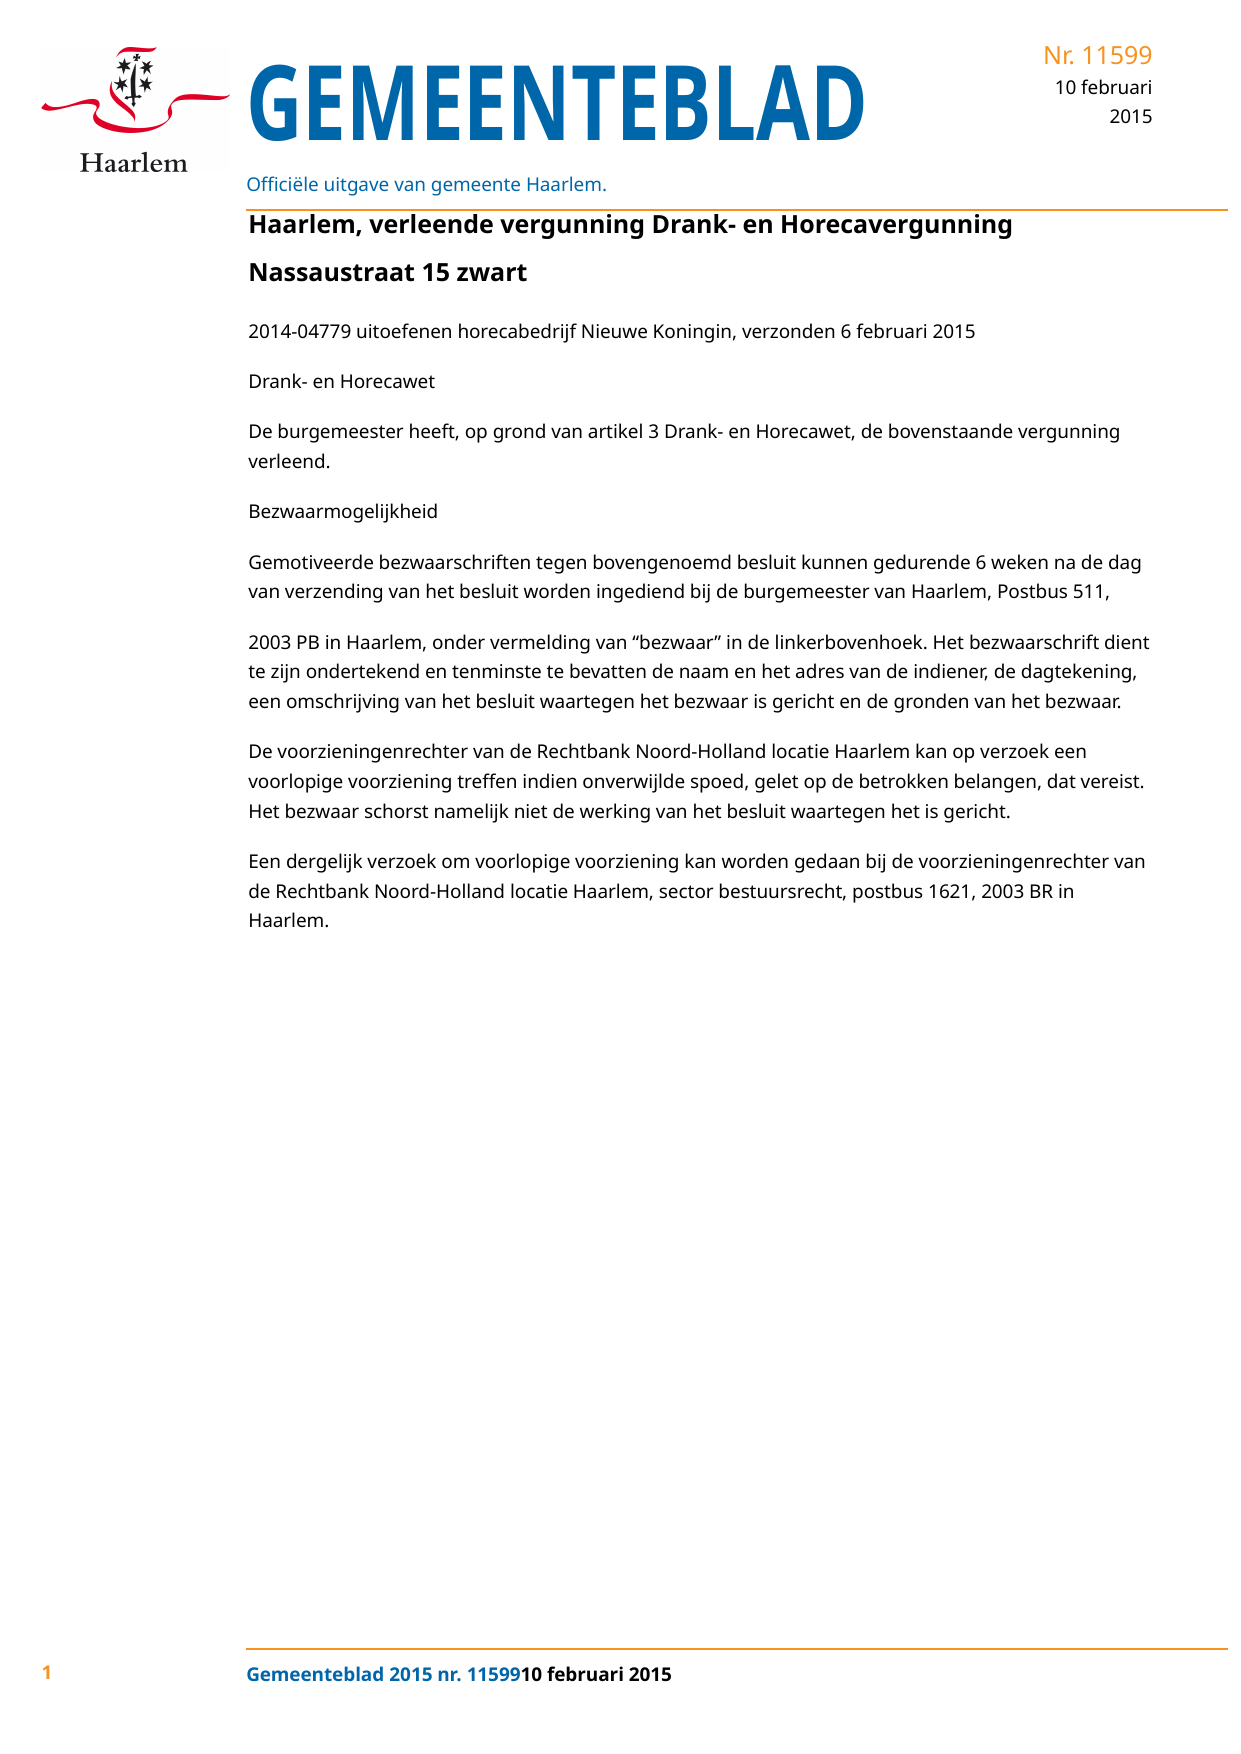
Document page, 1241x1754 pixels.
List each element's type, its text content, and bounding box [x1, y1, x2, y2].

text Drank- en Horecawet [248, 368, 1152, 394]
text Bezwaarmogelijkheid [248, 499, 1152, 524]
text 2003 PB in Haarlem, onder vermelding van “bezwaar” in de linkerbovenhoek. Het bezwaarschrift dient te zijn ondertekend en tenminste te bevatten de naam en het adres van de indiener, de dagtekening, een omschrijving van het besluit waartegen het bezwaar is gericht en de gronden van het bezwaar. [248, 629, 1152, 714]
text Gemotiveerde bezwaarschriften tegen bovengenoemd besluit kunnen gedurende 6 weken na de dag van verzending van het besluit worden ingediend bij de burgemeester van Haarlem, Postbus 511, [248, 549, 1152, 604]
text 2014-04779 uitoefenen horecabedrijf Nieuwe Koningin, verzonden 6 februari 2015 [248, 318, 1152, 344]
text Een dergelijk verzoek om voorlopige voorziening kan worden gedaan bij de voorzieningenrechter van de Rechtbank Noord-Holland locatie Haarlem, sector bestuursrecht, postbus 1621, 2003 BR in Haarlem. [248, 848, 1152, 933]
text De burgemeester heeft, op grond van artikel 3 Drank- en Horecawet, de bovenstaande vergunning verleend. [248, 419, 1152, 474]
text De voorzieningenrechter van de Rechtbank Noord-Holland locatie Haarlem kan op verzoek een voorlopige voorziening treffen indien onverwijlde spoed, gelet op de betrokken belangen, dat vereist. Het bezwaar schorst namelijk niet de werking van het besluit waartegen het is gericht. [248, 739, 1152, 824]
picture [41, 47, 231, 172]
text Haarlem, verleende vergunning Drank- en Horecavergunning Nassaustraat 15 zwart [248, 211, 1152, 288]
